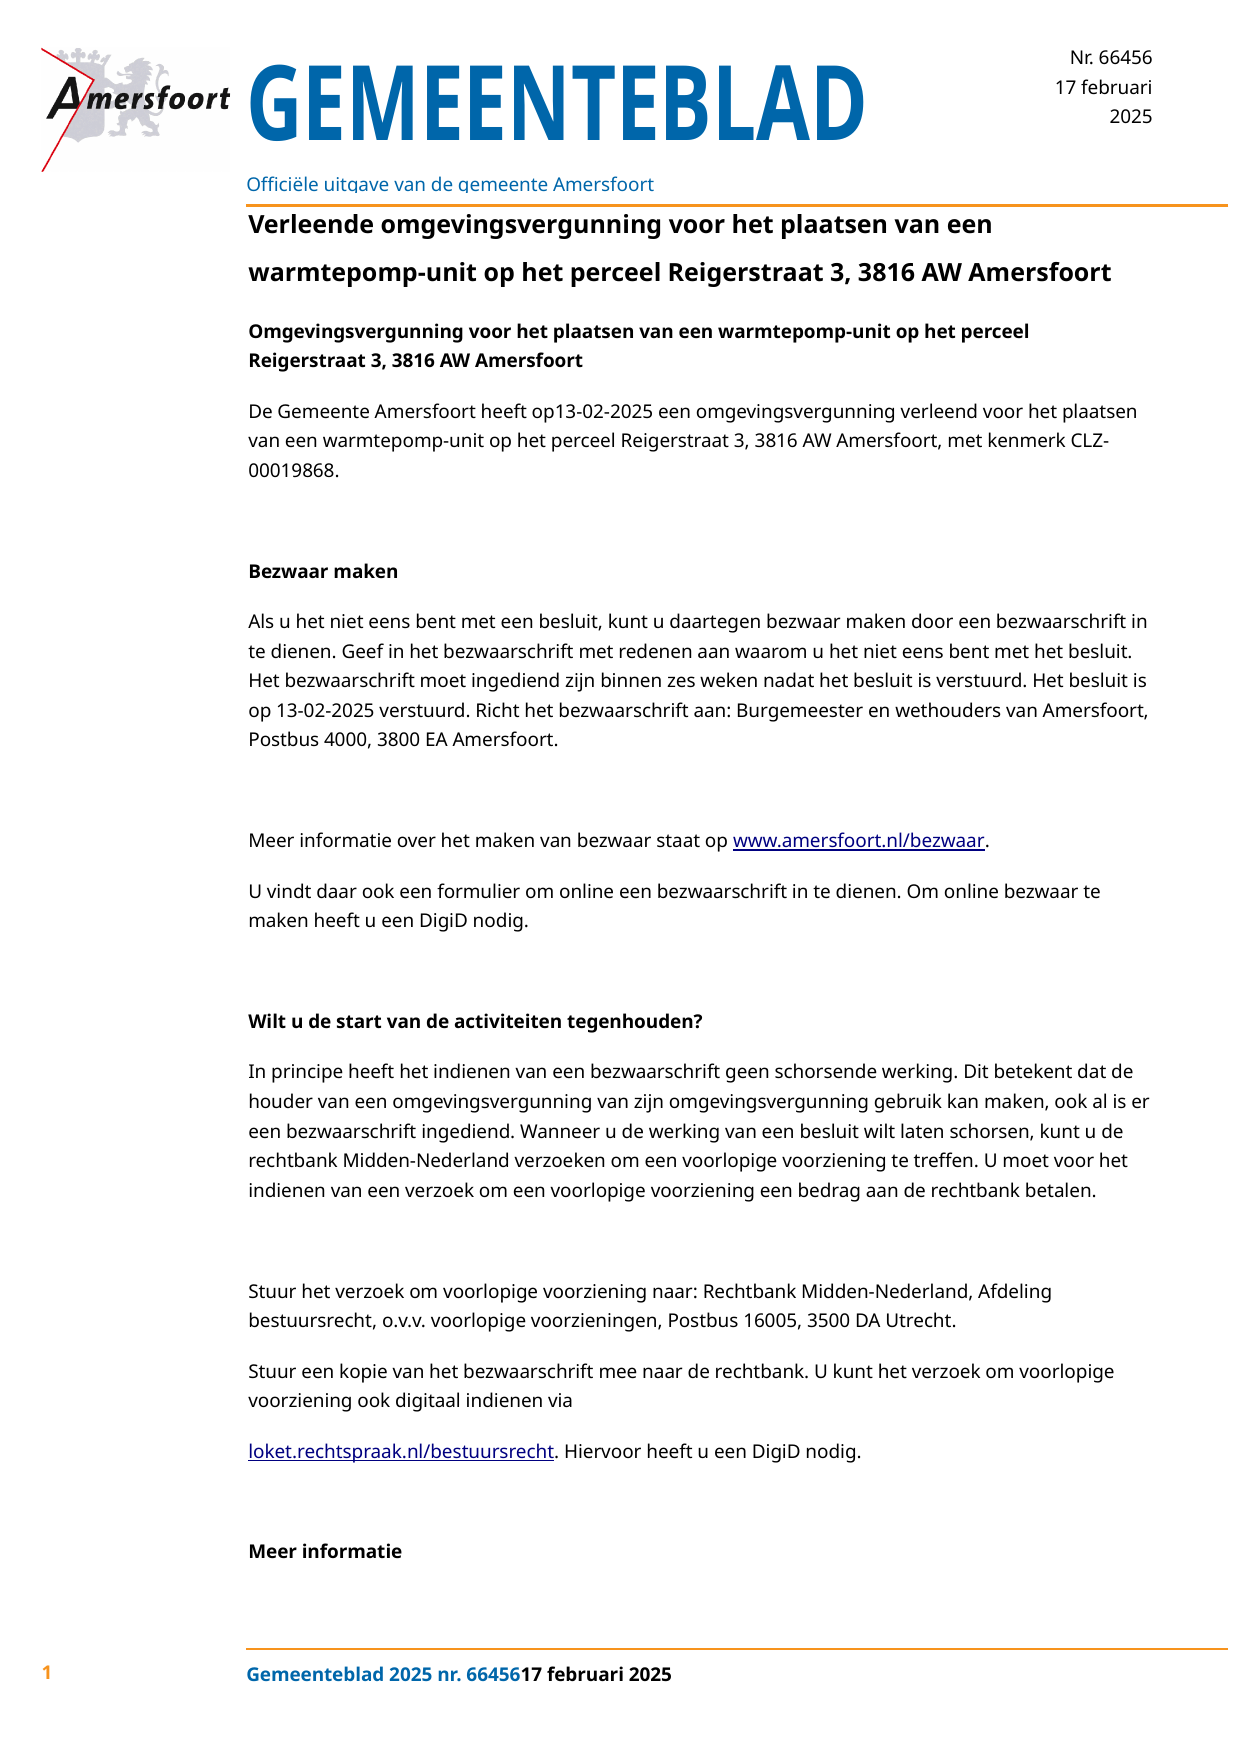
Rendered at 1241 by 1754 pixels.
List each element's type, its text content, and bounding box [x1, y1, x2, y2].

text Wilt u de start van de activiteiten tegenhouden? [248, 1008, 1152, 1034]
picture [41, 47, 231, 172]
text Meer informatie over het maken van bezwaar staat op www.amersfoort.nl/bezwaar. [248, 827, 1152, 853]
text Bezwaar maken [248, 558, 1152, 584]
text U vindt daar ook een formulier om online een bezwaarschrift in te dienen. Om online bezwaar te maken heeft u een DigiD nodig. [248, 878, 1152, 933]
text loket.rechtspraak.nl/bestuursrecht. Hiervoor heeft u een DigiD nodig. [248, 1438, 1152, 1464]
text De Gemeente Amersfoort heeft op13-02-2025 een omgevingsvergunning verleend voor het plaatsen van een warmtepomp-unit op het perceel Reigerstraat 3, 3816 AW Amersfoort, met kenmerk CLZ-00019868. [248, 398, 1152, 483]
text Meer informatie [248, 1539, 1152, 1564]
text Omgevingsvergunning voor het plaatsen van een warmtepomp-unit op het perceel Reigerstraat 3, 3816 AW Amersfoort [248, 318, 1152, 373]
text In principe heeft het indienen van een bezwaarschrift geen schorsende werking. Dit betekent dat de houder van een omgevingsvergunning van zijn omgevingsvergunning gebruik kan maken, ook al is er een bezwaarschrift ingediend. Wanneer u de werking van een besluit wilt laten schorsen, kunt u de rechtbank Midden-Nederland verzoeken om een voorlopige voorziening te treffen. U moet voor het indienen van een verzoek om een voorlopige voorziening een bedrag aan de rechtbank betalen. [248, 1059, 1152, 1203]
text Verleende omgevingsvergunning voor het plaatsen van een warmtepomp-unit op het perceel Reigerstraat 3, 3816 AW Amersfoort [248, 207, 1152, 288]
text Stuur een kopie van het bezwaarschrift mee naar de rechtbank. U kunt het verzoek om voorlopige voorziening ook digitaal indienen via [248, 1358, 1152, 1413]
text Als u het niet eens bent met een besluit, kunt u daartegen bezwaar maken door een bezwaarschrift in te dienen. Geef in het bezwaarschrift met redenen aan waarom u het niet eens bent met het besluit. Het bezwaarschrift moet ingediend zijn binnen zes weken nadat het besluit is verstuurd. Het besluit is op 13-02-2025 verstuurd. Richt het bezwaarschrift aan: Burgemeester en wethouders van Amersfoort, Postbus 4000, 3800 EA Amersfoort. [248, 608, 1152, 752]
text Stuur het verzoek om voorlopige voorziening naar: Rechtbank Midden-Nederland, Afdeling bestuursrecht, o.v.v. voorlopige voorzieningen, Postbus 16005, 3500 DA Utrecht. [248, 1278, 1152, 1333]
